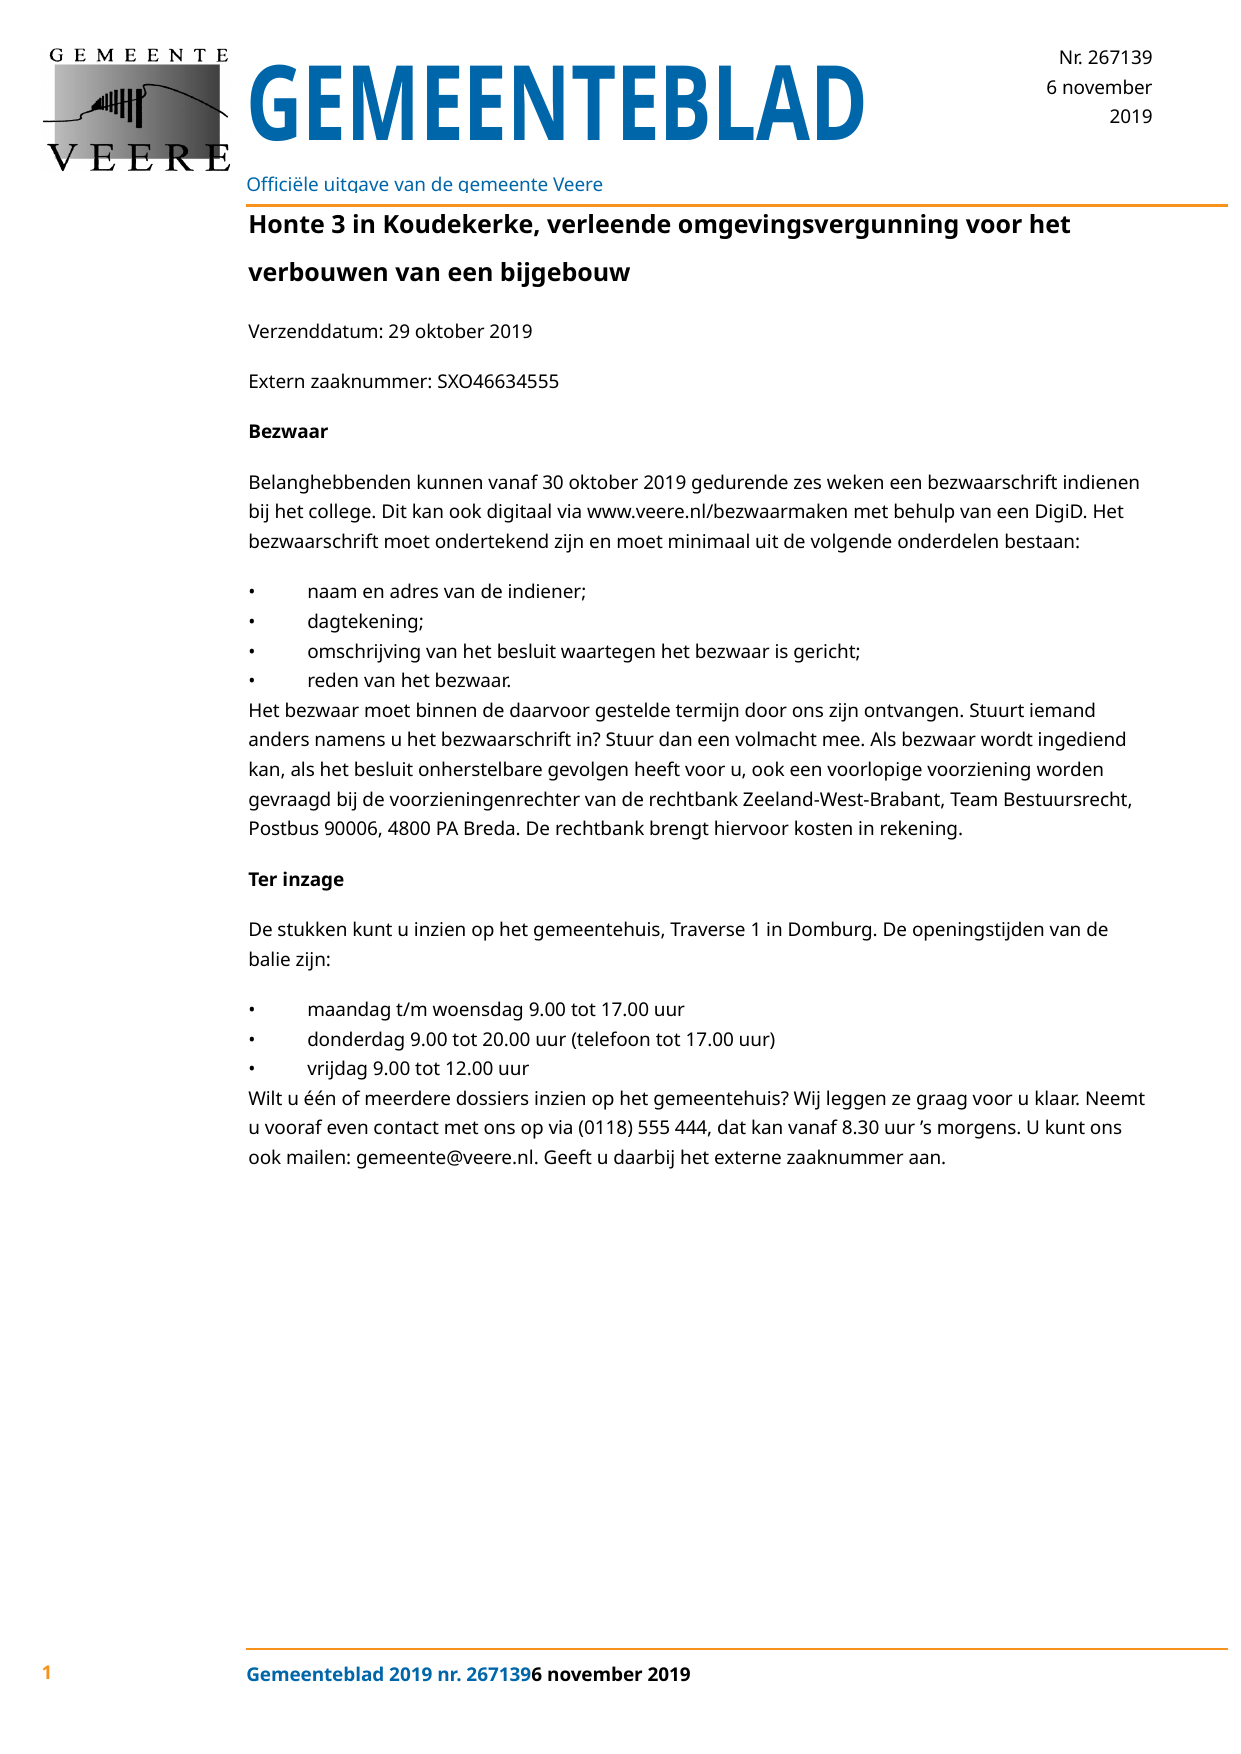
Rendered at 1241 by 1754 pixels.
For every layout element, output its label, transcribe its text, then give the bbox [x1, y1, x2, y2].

list maandag t/m woensdag 9.00 tot 17.00 uur [248, 996, 1152, 1022]
text Ter inzage [248, 866, 1152, 892]
list reden van het bezwaar. [248, 667, 1152, 693]
list vrijdag 9.00 tot 12.00 uur [248, 1055, 1152, 1081]
text Belanghebbenden kunnen vanaf 30 oktober 2019 gedurende zes weken een bezwaarschrift indienen bij het college. Dit kan ook digitaal via www.veere.nl/bezwaarmaken met behulp van een DigiD. Het bezwaarschrift moet ondertekend zijn en moet minimaal uit de volgende onderdelen bestaan: [248, 469, 1152, 554]
text Verzenddatum: 29 oktober 2019 [248, 318, 1152, 344]
text Honte 3 in Koudekerke, verleende omgevingsvergunning voor het verbouwen van een bijgebouw [248, 207, 1152, 288]
text De stukken kunt u inzien op het gemeentehuis, Traverse 1 in Domburg. De openingstijden van de balie zijn: [248, 916, 1152, 972]
text Het bezwaar moet binnen de daarvoor gestelde termijn door ons zijn ontvangen. Stuurt iemand anders namens u het bezwaarschrift in? Stuur dan een volmacht mee. Als bezwaar wordt ingediend kan, als het besluit onherstelbare gevolgen heeft voor u, ook een voorlopige voorziening worden gevraagd bij de voorzieningenrechter van de rechtbank Zeeland-West-Brabant, Team Bestuursrecht, Postbus 90006, 4800 PA Breda. De rechtbank brengt hiervoor kosten in rekening. [248, 697, 1152, 841]
list donderdag 9.00 tot 20.00 uur (telefoon tot 17.00 uur) [248, 1026, 1152, 1052]
text Bezwaar [248, 419, 1152, 444]
picture [41, 47, 231, 172]
text Wilt u één of meerdere dossiers inzien op het gemeentehuis? Wij leggen ze graag voor u klaar. Neemt u vooraf even contact met ons op via (0118) 555 444, dat kan vanaf 8.30 uur ’s morgens. U kunt ons ook mailen: gemeente@veere.nl. Geeft u daarbij het externe zaaknummer aan. [248, 1085, 1152, 1170]
list omschrijving van het besluit waartegen het bezwaar is gericht; [248, 638, 1152, 664]
list dagtekening; [248, 608, 1152, 634]
list naam en adres van de indiener; [248, 579, 1152, 604]
text Extern zaaknummer: SXO46634555 [248, 368, 1152, 394]
